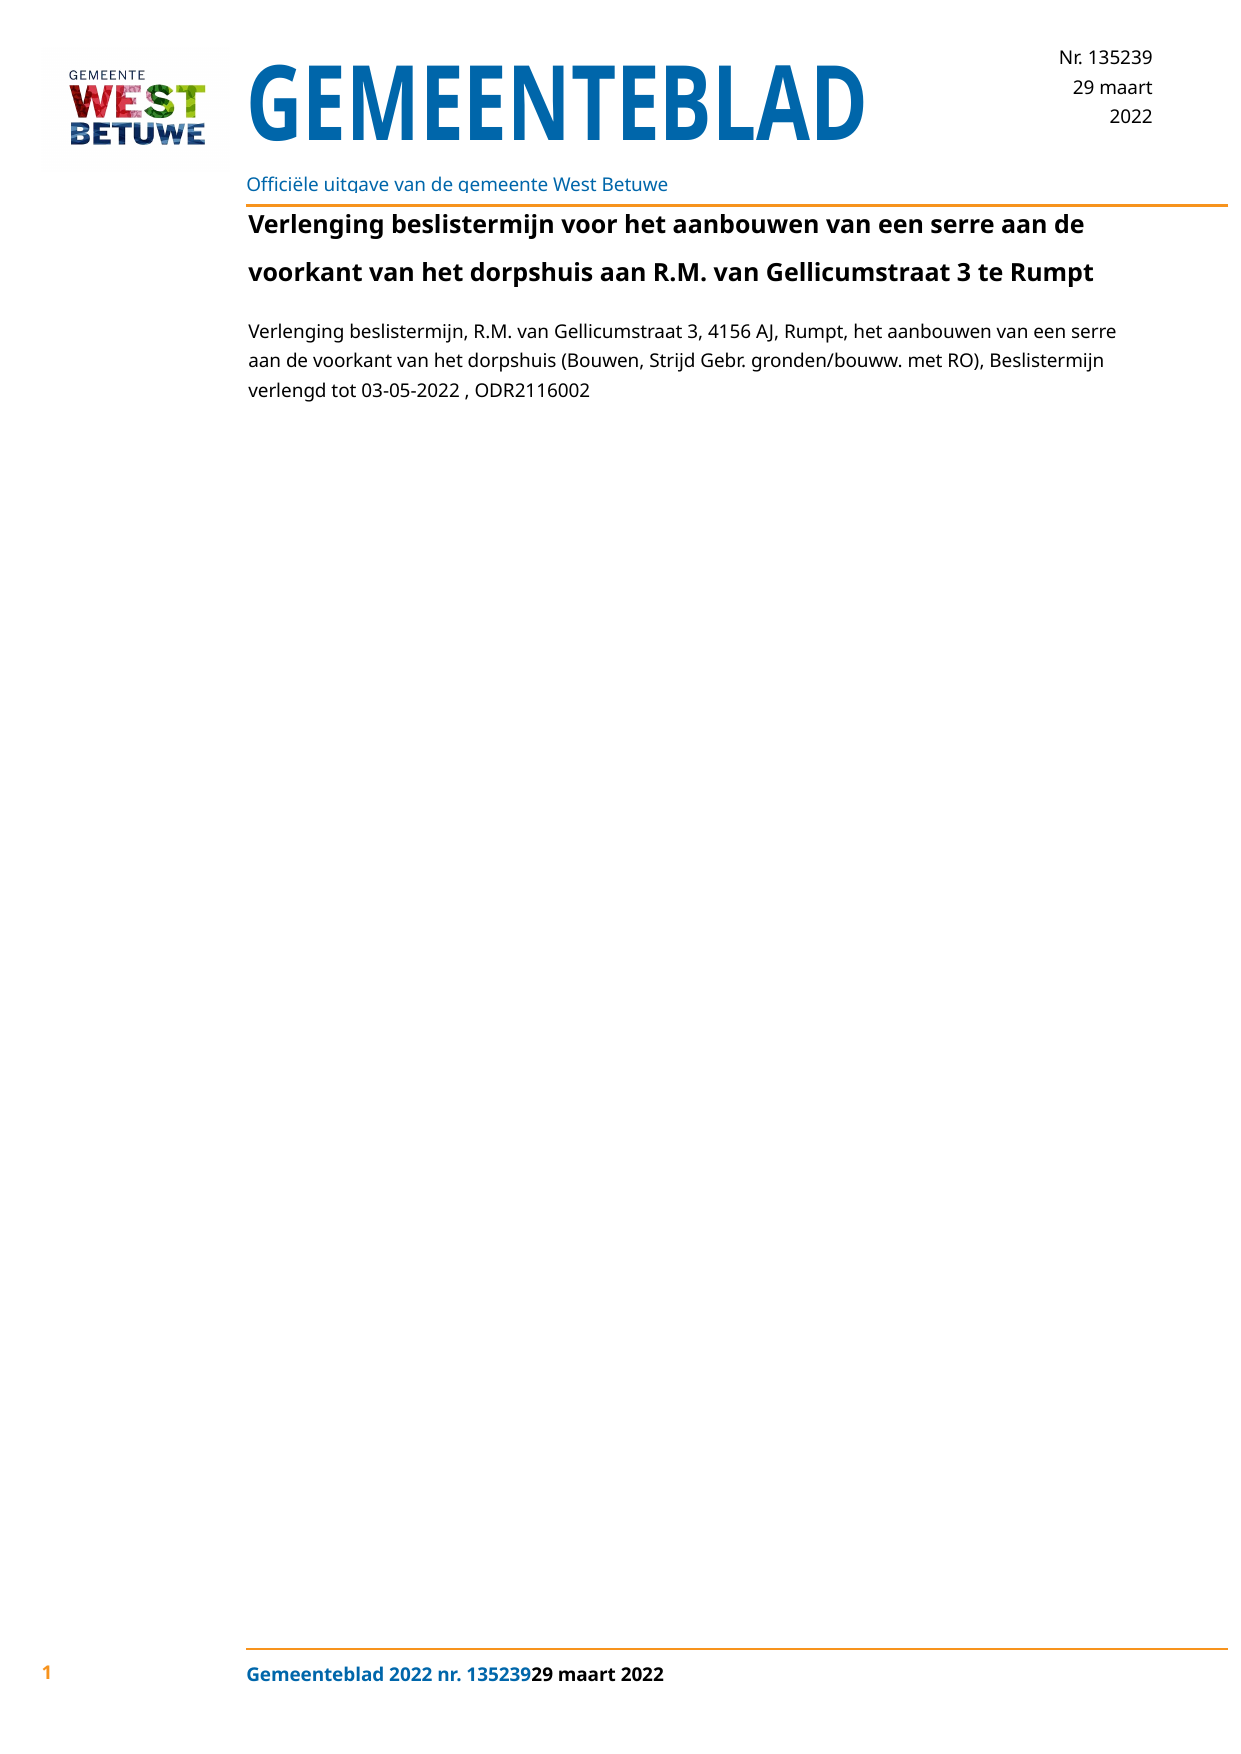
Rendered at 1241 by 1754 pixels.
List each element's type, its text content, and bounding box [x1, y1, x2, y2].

text Verlenging beslistermijn, R.M. van Gellicumstraat 3, 4156 AJ, Rumpt, het aanbouwen van een serre aan de voorkant van het dorpshuis (Bouwen, Strijd Gebr. gronden/bouww. met RO), Beslistermijn verlengd tot 03-05-2022 , ODR2116002 [248, 318, 1152, 403]
text Verlenging beslistermijn voor het aanbouwen van een serre aan de voorkant van het dorpshuis aan R.M. van Gellicumstraat 3 te Rumpt [248, 207, 1152, 288]
picture [41, 47, 231, 172]
